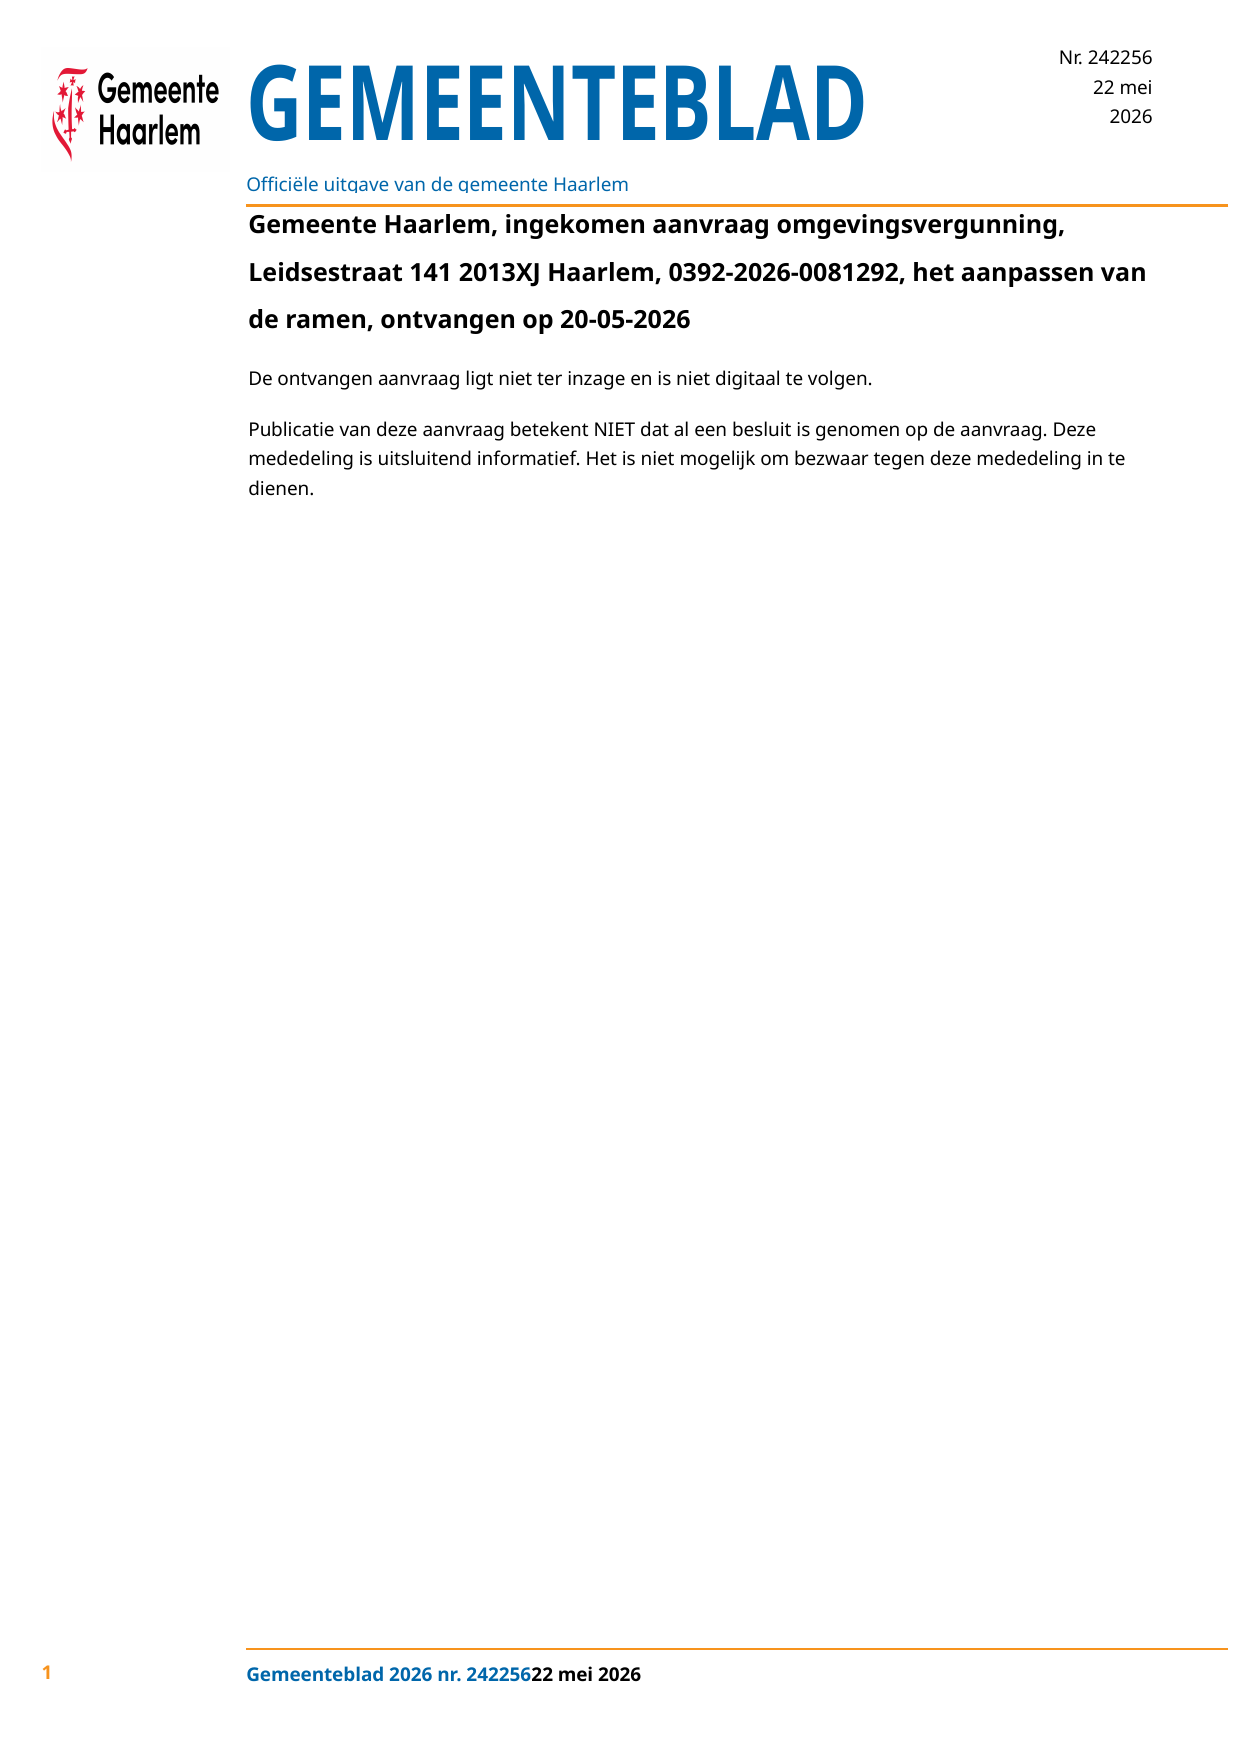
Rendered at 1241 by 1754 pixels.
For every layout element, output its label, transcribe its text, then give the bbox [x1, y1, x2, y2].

text De ontvangen aanvraag ligt niet ter inzage en is niet digitaal te volgen. [248, 366, 1152, 391]
text Publicatie van deze aanvraag betekent NIET dat al een besluit is genomen op de aanvraag. Deze mededeling is uitsluitend informatief. Het is niet mogelijk om bezwaar tegen deze mededeling in te dienen. [248, 416, 1152, 501]
picture [41, 47, 231, 172]
text Gemeente Haarlem, ingekomen aanvraag omgevingsvergunning, Leidsestraat 141 2013XJ Haarlem, 0392-2026-0081292, het aanpassen van de ramen, ontvangen op 20-05-2026 [248, 207, 1152, 336]
